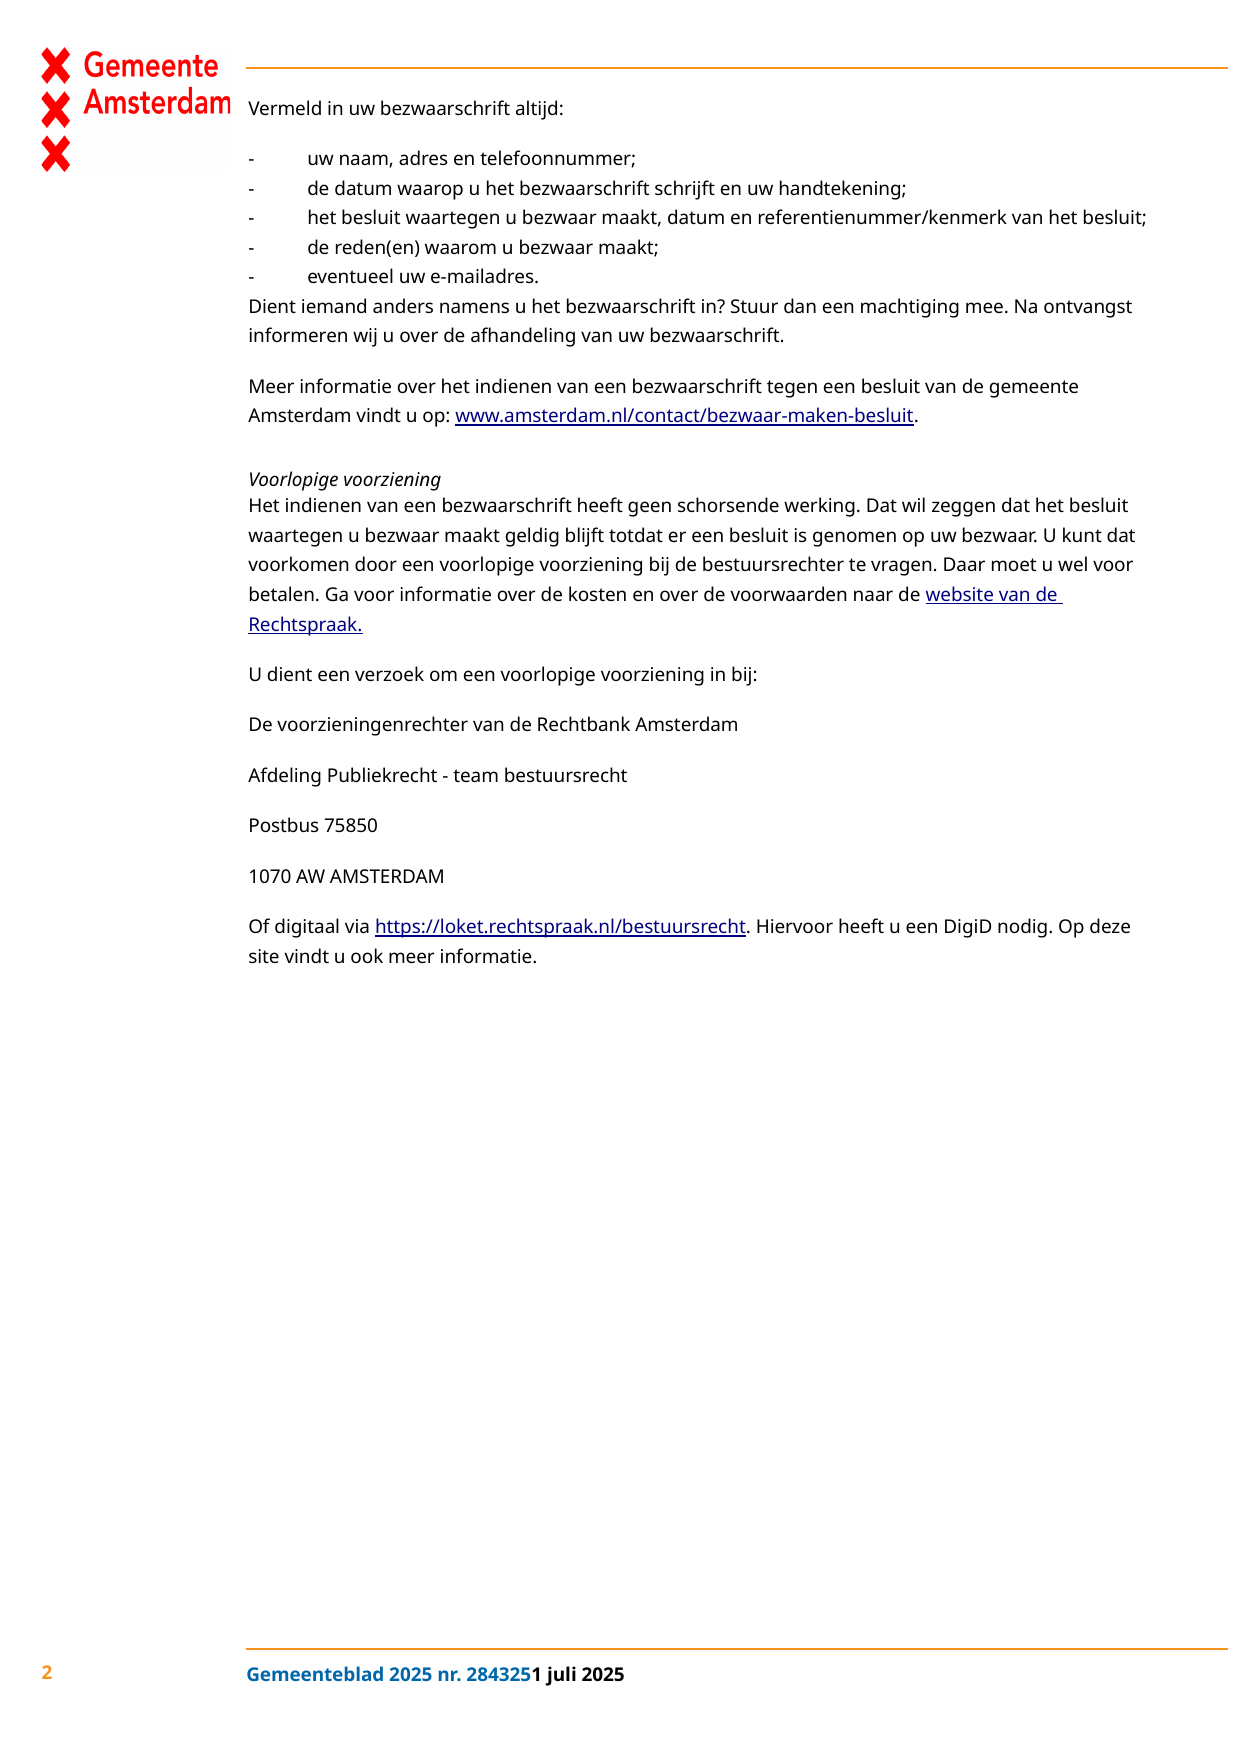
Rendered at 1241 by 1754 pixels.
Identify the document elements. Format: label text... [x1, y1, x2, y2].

text Vermeld in uw bezwaarschrift altijd: [248, 95, 1152, 121]
text Postbus 75850 [248, 812, 1152, 838]
text Dient iemand anders namens u het bezwaarschrift in? Stuur dan een machtiging mee. Na ontvangst informeren wij u over de afhandeling van uw bezwaarschrift. [248, 293, 1152, 348]
text Meer informatie over het indienen van een bezwaarschrift tegen een besluit van de gemeente Amsterdam vindt u op: www.amsterdam.nl/contact/bezwaar-maken-besluit. [248, 373, 1152, 428]
list eventueel uw e-mailadres. [248, 263, 1152, 289]
text Afdeling Publiekrecht - team bestuursrecht [248, 762, 1152, 788]
text Voorlopige voorziening [248, 467, 1152, 492]
text U dient een verzoek om een voorlopige voorziening in bij: [248, 661, 1152, 687]
picture [41, 47, 231, 172]
text Of digitaal via https://loket.rechtspraak.nl/bestuursrecht. Hiervoor heeft u een DigiD nodig. Op deze site vindt u ook meer informatie. [248, 913, 1152, 968]
list het besluit waartegen u bezwaar maakt, datum en referentienummer/kenmerk van het besluit; [248, 204, 1152, 230]
text Het indienen van een bezwaarschrift heeft geen schorsende werking. Dat wil zeggen dat het besluit waartegen u bezwaar maakt geldig blijft totdat er een besluit is genomen op uw bezwaar. U kunt dat voorkomen door een voorlopige voorziening bij de bestuursrechter te vragen. Daar moet u wel voor betalen. Ga voor informatie over de kosten en over de voorwaarden naar de website van de Rechtspraak. [248, 492, 1152, 636]
text 1070 AW AMSTERDAM [248, 863, 1152, 888]
text De voorzieningenrechter van de Rechtbank Amsterdam [248, 712, 1152, 737]
list uw naam, adres en telefoonnummer; [248, 145, 1152, 171]
list de reden(en) waarom u bezwaar maakt; [248, 234, 1152, 260]
list de datum waarop u het bezwaarschrift schrijft en uw handtekening; [248, 175, 1152, 201]
